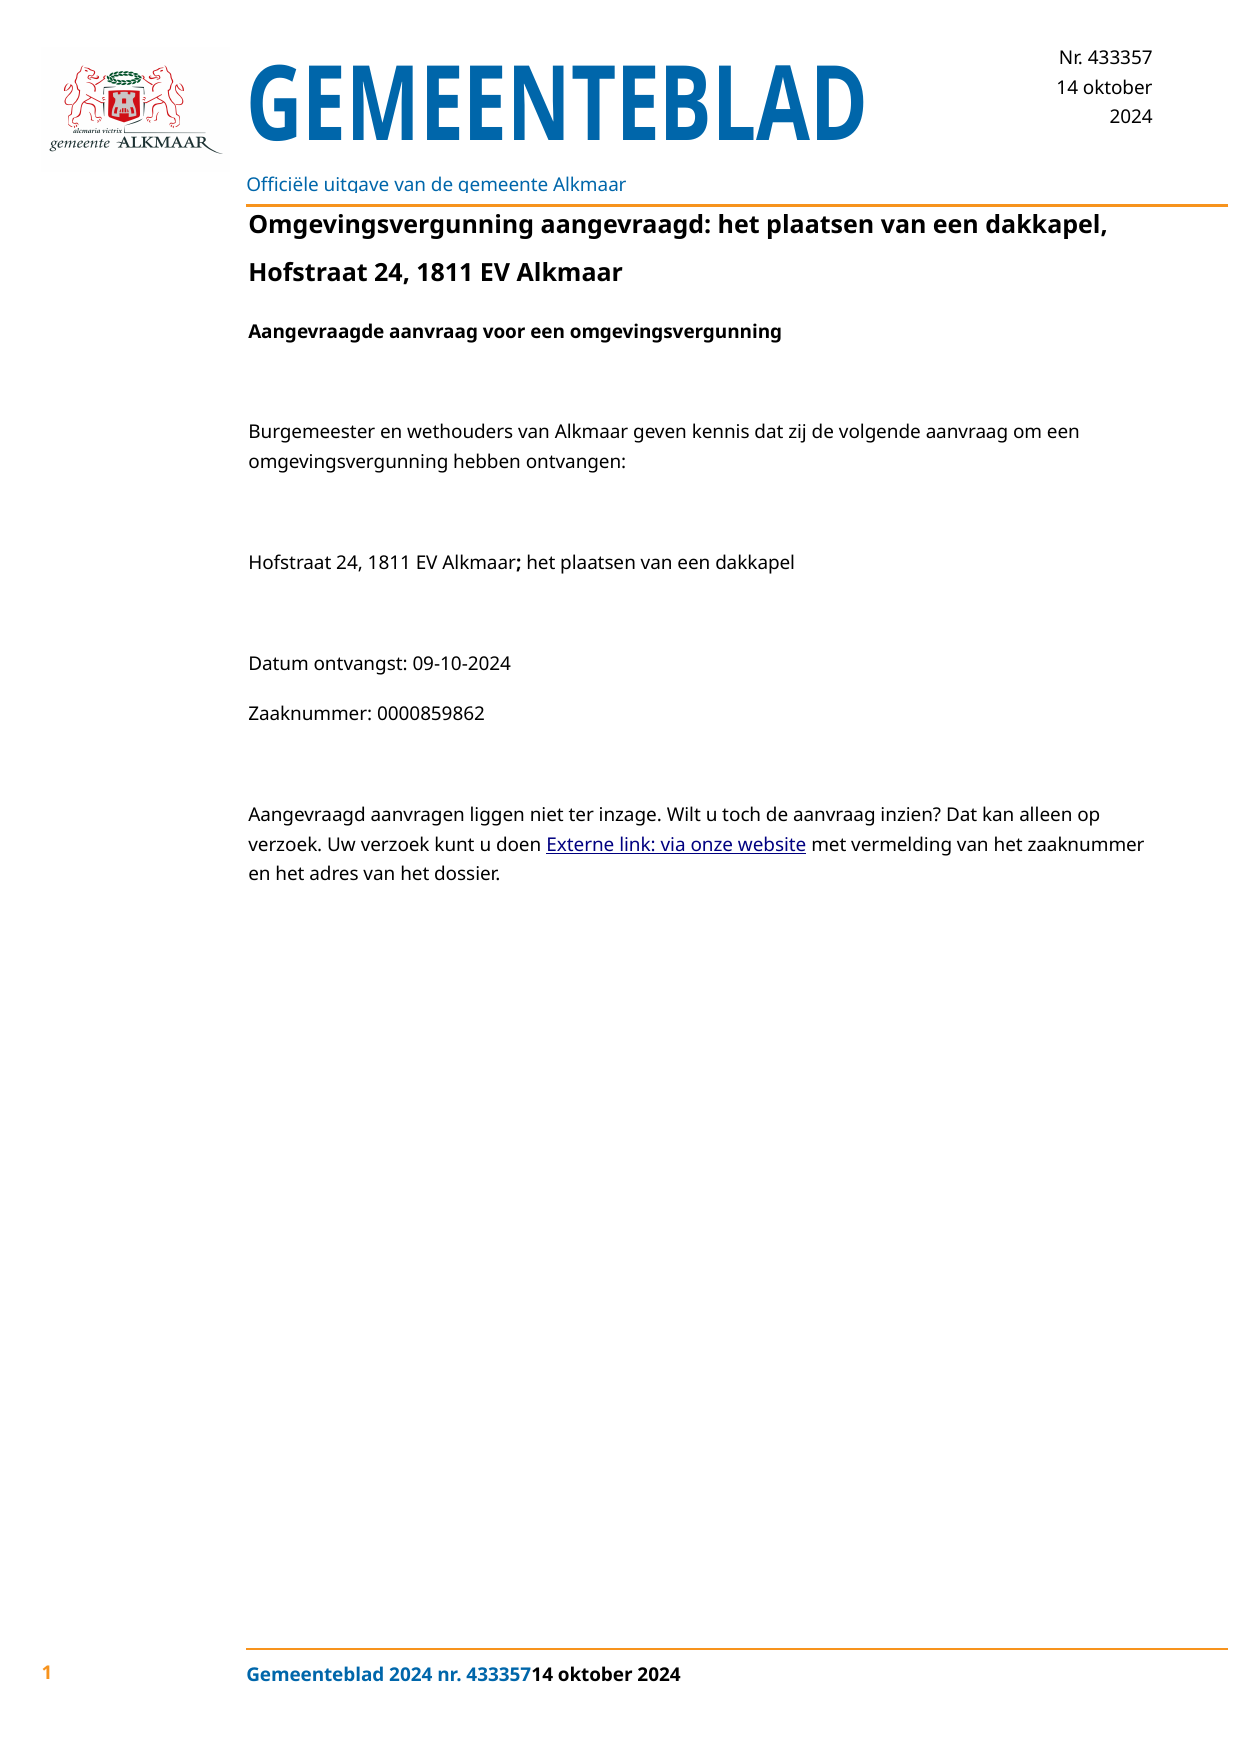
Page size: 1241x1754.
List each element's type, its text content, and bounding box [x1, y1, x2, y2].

picture [41, 47, 231, 172]
text Burgemeester en wethouders van Alkmaar geven kennis dat zij de volgende aanvraag om een omgevingsvergunning hebben ontvangen: [248, 419, 1152, 474]
text Hofstraat 24, 1811 EV Alkmaar; het plaatsen van een dakkapel [248, 549, 1152, 575]
text Omgevingsvergunning aangevraagd: het plaatsen van een dakkapel, Hofstraat 24, 1811 EV Alkmaar [248, 207, 1152, 288]
text Datum ontvangst: 09-10-2024 [248, 650, 1152, 676]
text Aangevraagd aanvragen liggen niet ter inzage. Wilt u toch de aanvraag inzien? Dat kan alleen op verzoek. Uw verzoek kunt u doen Externe link: via onze website met vermelding van het zaaknummer en het adres van het dossier. [248, 801, 1152, 886]
text Zaaknummer: 0000859862 [248, 700, 1152, 726]
text Aangevraagde aanvraag voor een omgevingsvergunning [248, 318, 1152, 344]
